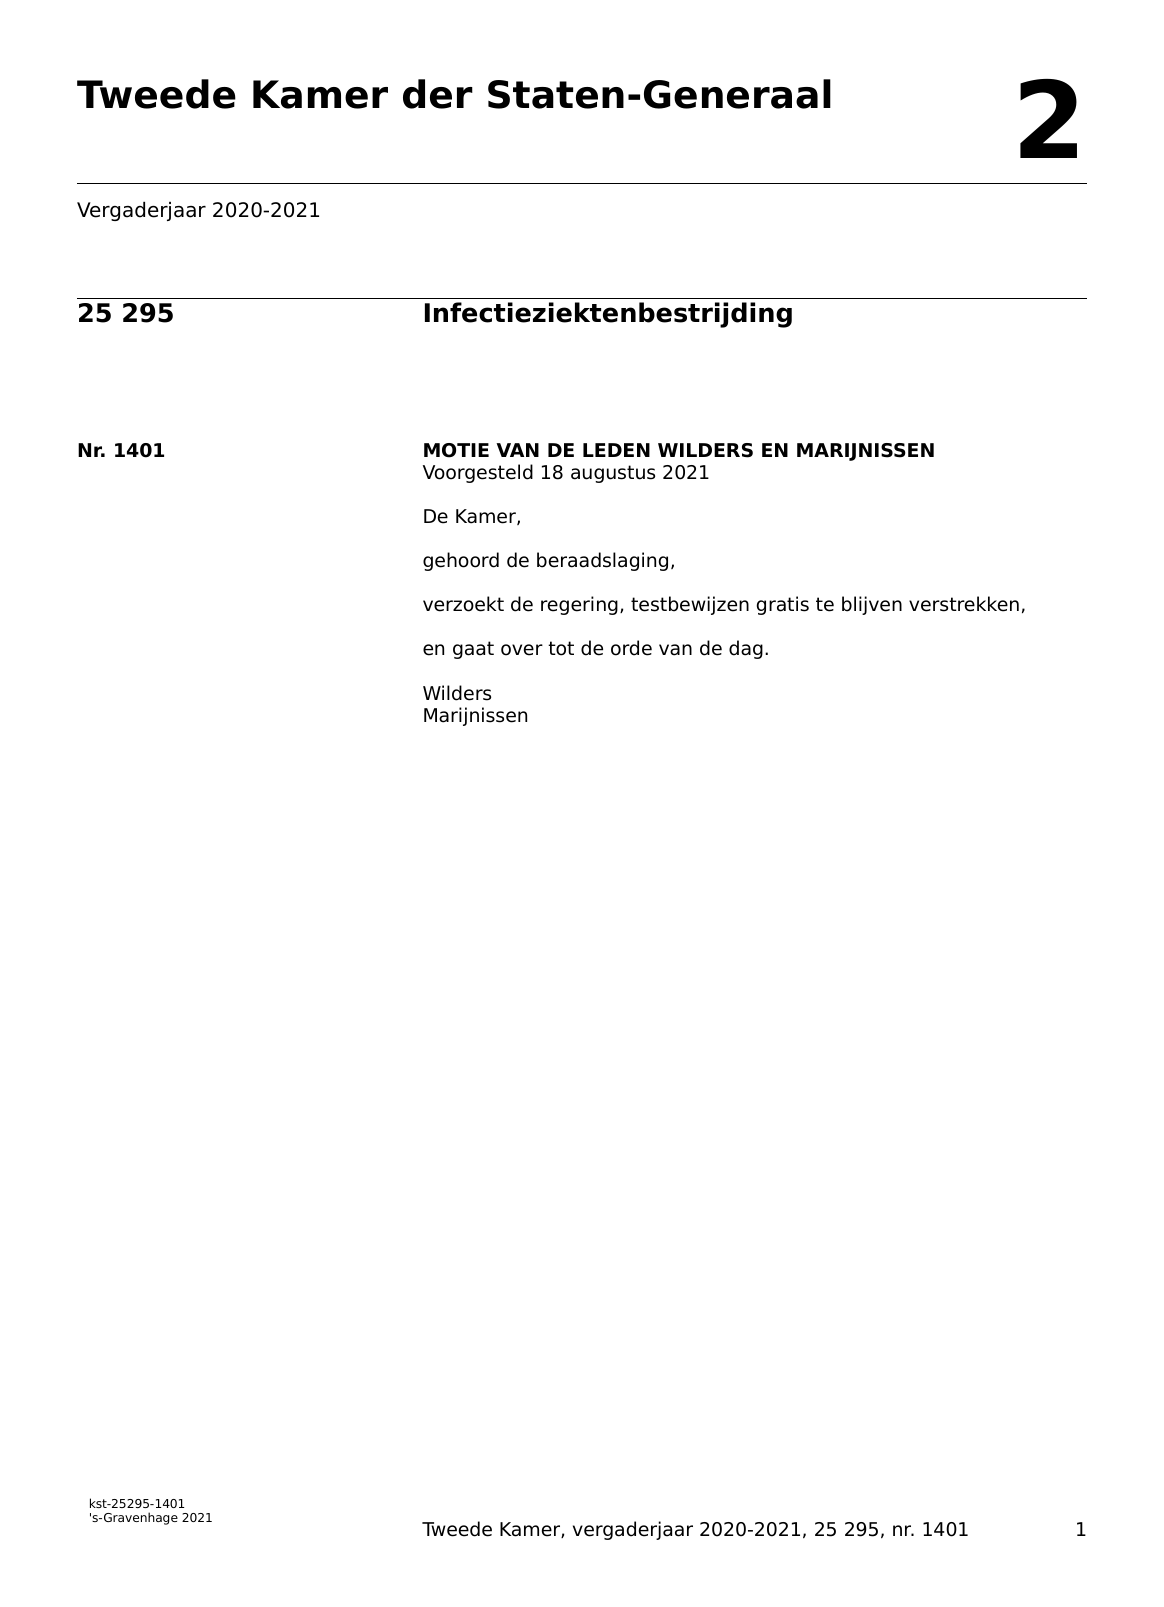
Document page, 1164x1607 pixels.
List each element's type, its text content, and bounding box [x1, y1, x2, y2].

table_header 2 [886, 59, 1087, 183]
subtitle 25 295 Infectieziektenbestrijding [77, 299, 1087, 329]
text Wilders [422, 682, 1087, 704]
text Marijnissen [422, 704, 1087, 726]
text en gaat over tot de orde van de dag. [422, 638, 1087, 660]
text gehoord de beraadslaging, [422, 550, 1087, 572]
table_cell Vergaderjaar 2020-2021 [77, 184, 1087, 298]
text kst-25295-1401 [88, 1497, 323, 1511]
text verzoekt de regering, testbewijzen gratis te blijven verstrekken, [422, 594, 1087, 616]
text De Kamer, [422, 506, 1087, 528]
subtitle Nr. 1401 MOTIE VAN DE LEDEN WILDERS EN MARIJNISSEN [77, 440, 1087, 462]
table_header Tweede Kamer der Staten-Generaal [77, 59, 886, 183]
text Voorgesteld 18 augustus 2021 [422, 462, 1087, 484]
text 's-Gravenhage 2021 [88, 1511, 323, 1525]
